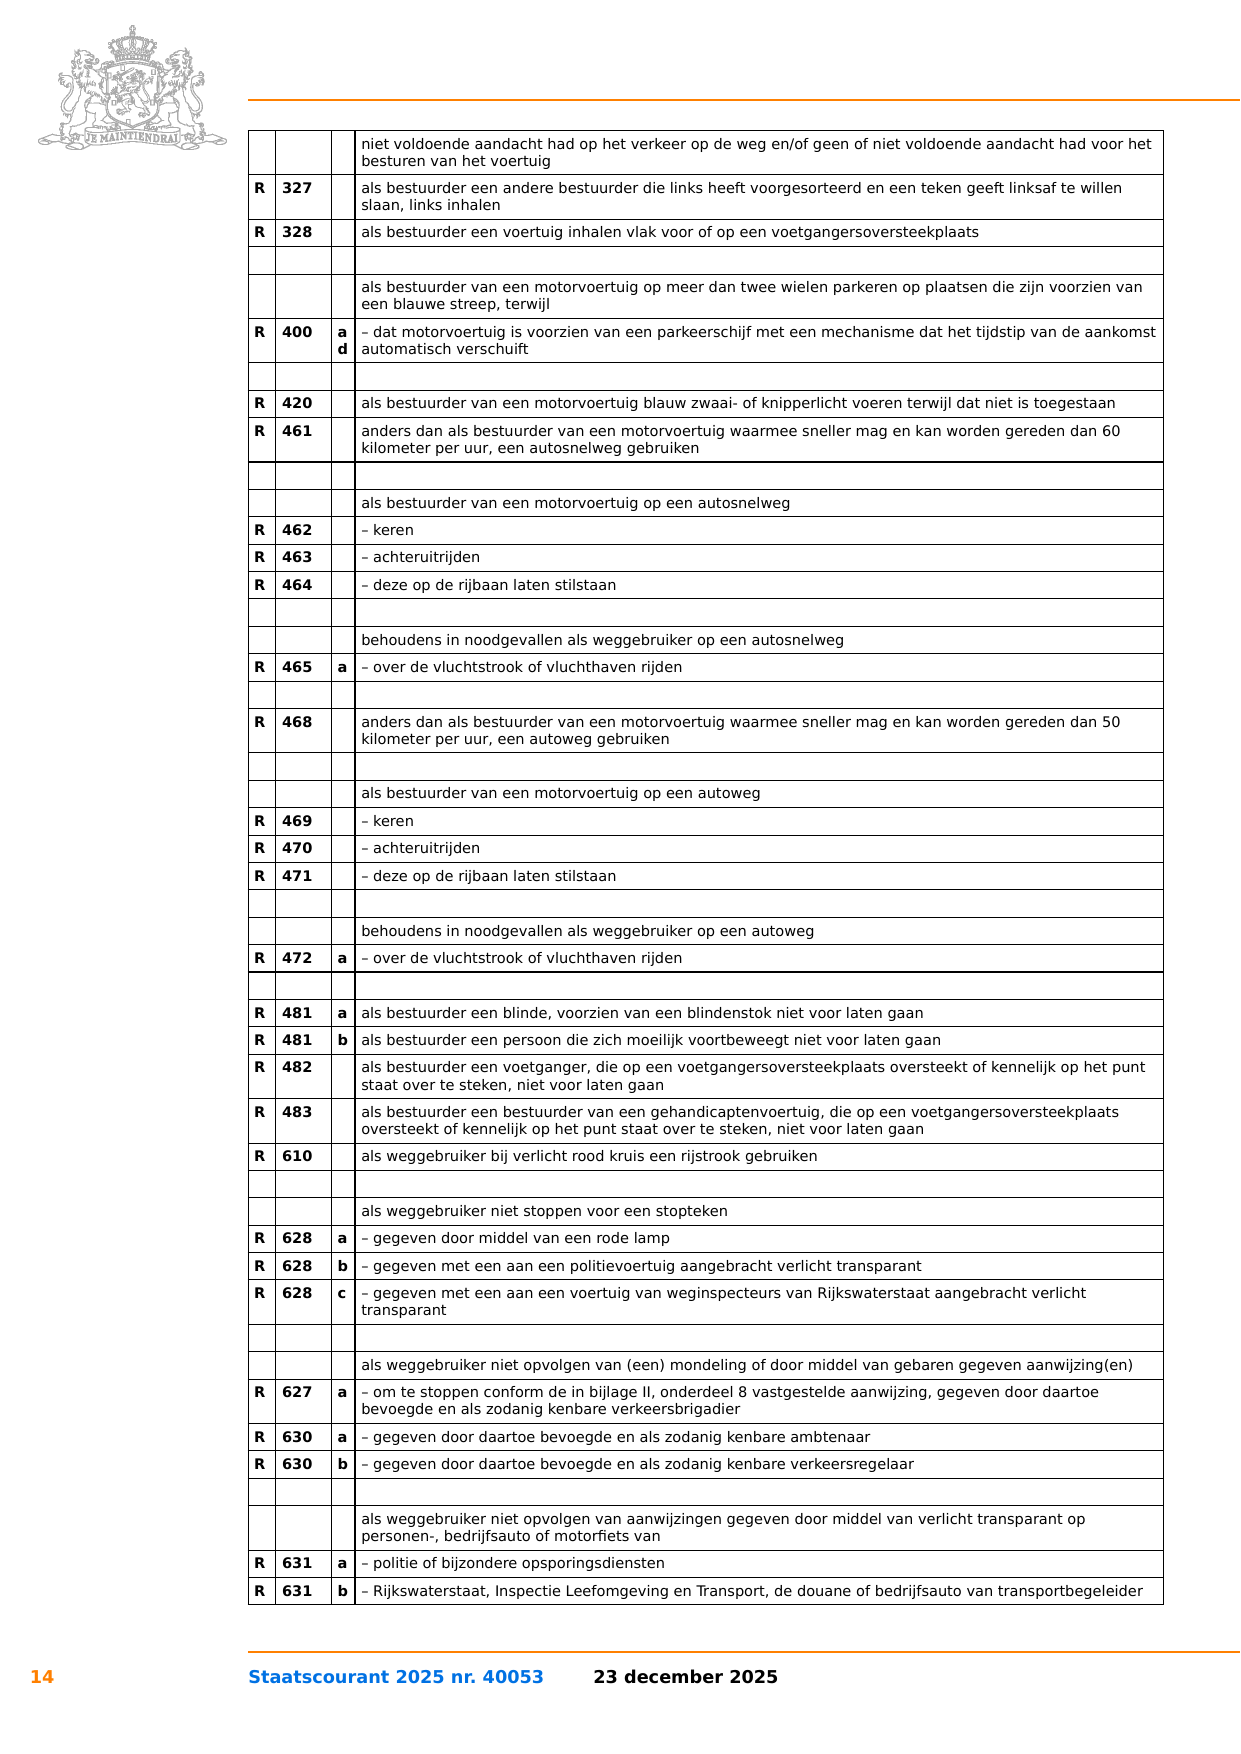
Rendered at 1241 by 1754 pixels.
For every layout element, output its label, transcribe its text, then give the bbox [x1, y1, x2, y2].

table_cell [332, 131, 354, 174]
table_cell R [249, 1280, 275, 1324]
table_cell [276, 1171, 331, 1197]
table_cell R [249, 654, 275, 681]
table_cell 628 [276, 1280, 331, 1324]
table_cell – deze op de rijbaan laten stilstaan [356, 572, 1163, 598]
table_cell [249, 1325, 275, 1351]
table_cell [276, 682, 331, 708]
table_cell anders dan als bestuurder van een motorvoertuig waarmee sneller mag en kan worden gereden dan 50 kilometer per uur, een autoweg gebruiken [356, 709, 1163, 752]
table_cell niet voldoende aandacht had op het verkeer op de weg en/of geen of niet voldoende aandacht had voor het besturen van het voertuig [356, 131, 1163, 174]
table_cell – deze op de rijbaan laten stilstaan [356, 863, 1163, 889]
table_cell R [249, 863, 275, 889]
table_cell R [249, 1253, 275, 1279]
table_cell als bestuurder van een motorvoertuig blauw zwaai- of knipperlicht voeren terwijl dat niet is toegestaan [356, 391, 1163, 417]
table_cell – dat motorvoertuig is voorzien van een parkeerschijf met een mechanisme dat het tijdstip van de aankomst automatisch verschuift [356, 319, 1163, 362]
table_cell a [332, 1380, 354, 1423]
table_cell [332, 1479, 354, 1505]
table_cell 472 [276, 945, 331, 971]
table_cell 631 [276, 1578, 331, 1604]
table_cell 630 [276, 1424, 331, 1450]
table_cell – over de vluchtstrook of vluchthaven rijden [356, 945, 1163, 971]
table_cell a [332, 654, 354, 681]
table_cell [332, 391, 354, 417]
table_cell als bestuurder een andere bestuurder die links heeft voorgesorteerd en een teken geeft linksaf te willen slaan, links inhalen [356, 175, 1163, 219]
table_cell 420 [276, 391, 331, 417]
table_cell R [249, 175, 275, 219]
table_cell 481 [276, 1027, 331, 1054]
table_cell als bestuurder een voetganger, die op een voetgangersoversteekplaats oversteekt of kennelijk op het punt staat over te steken, niet voor laten gaan [356, 1055, 1163, 1098]
table_cell R [249, 709, 275, 752]
table_cell [249, 1506, 275, 1549]
table_cell [276, 1479, 331, 1505]
table_cell – gegeven met een aan een politievoertuig aangebracht verlicht transparant [356, 1253, 1163, 1279]
table_cell behoudens in noodgevallen als weggebruiker op een autosnelweg [356, 627, 1163, 653]
table_cell – over de vluchtstrook of vluchthaven rijden [356, 654, 1163, 681]
table_cell als bestuurder een blinde, voorzien van een blindenstok niet voor laten gaan [356, 1000, 1163, 1026]
table_cell R [249, 945, 275, 971]
table_cell [276, 363, 331, 389]
table_cell 470 [276, 836, 331, 862]
table_cell [276, 753, 331, 780]
table_cell R [249, 1027, 275, 1054]
table_cell R [249, 517, 275, 543]
table_cell als weggebruiker bij verlicht rood kruis een rijstrook gebruiken [356, 1144, 1163, 1170]
table_cell [249, 363, 275, 389]
table_cell [356, 1171, 1163, 1197]
table_cell – keren [356, 517, 1163, 543]
table_cell [332, 627, 354, 653]
table_cell [249, 1171, 275, 1197]
picture [38, 25, 227, 150]
table_cell [332, 1325, 354, 1351]
table_cell [249, 753, 275, 780]
table_cell R [249, 1000, 275, 1026]
table_cell [276, 781, 331, 807]
table_cell [356, 599, 1163, 626]
table_cell – achteruitrijden [356, 836, 1163, 862]
table_cell [249, 131, 275, 174]
table_cell 462 [276, 517, 331, 543]
table_cell [332, 836, 354, 862]
table_cell [276, 247, 331, 273]
table_cell [356, 682, 1163, 708]
table_cell [249, 973, 275, 999]
table_cell b [332, 1578, 354, 1604]
table_cell [332, 709, 354, 752]
table_cell ad [332, 319, 354, 362]
table_cell 461 [276, 418, 331, 461]
table_cell als weggebruiker niet opvolgen van aanwijzingen gegeven door middel van verlicht transparant op personen-, bedrijfsauto of motorfiets van [356, 1506, 1163, 1549]
table_cell [249, 781, 275, 807]
table_cell R [249, 1451, 275, 1478]
table_cell R [249, 1099, 275, 1142]
table_cell [276, 973, 331, 999]
table_cell [332, 220, 354, 246]
table_cell [332, 973, 354, 999]
table_cell [249, 1352, 275, 1378]
table_cell als bestuurder van een motorvoertuig op een autoweg [356, 781, 1163, 807]
table_cell [249, 627, 275, 653]
table_cell [249, 247, 275, 273]
table_cell [249, 463, 275, 489]
table_cell R [249, 1380, 275, 1423]
table_cell c [332, 1280, 354, 1324]
table_cell [356, 753, 1163, 780]
table_cell 482 [276, 1055, 331, 1098]
table_cell anders dan als bestuurder van een motorvoertuig waarmee sneller mag en kan worden gereden dan 60 kilometer per uur, een autosnelweg gebruiken [356, 418, 1163, 461]
table_cell als bestuurder een bestuurder van een gehandicaptenvoertuig, die op een voetgangersoversteekplaats oversteekt of kennelijk op het punt staat over te steken, niet voor laten gaan [356, 1099, 1163, 1142]
table_cell [249, 599, 275, 626]
table_cell R [249, 1055, 275, 1098]
table_cell [332, 1198, 354, 1224]
table_cell 400 [276, 319, 331, 362]
table_cell [332, 682, 354, 708]
table_cell [276, 1506, 331, 1549]
table_cell 464 [276, 572, 331, 598]
table_cell R [249, 1424, 275, 1450]
table_cell a [332, 1424, 354, 1450]
table_cell – gegeven door daartoe bevoegde en als zodanig kenbare verkeersregelaar [356, 1451, 1163, 1478]
table_cell [332, 363, 354, 389]
table_cell b [332, 1451, 354, 1478]
table_cell – achteruitrijden [356, 545, 1163, 571]
table_cell [276, 918, 331, 944]
table_cell [332, 808, 354, 834]
table_cell 481 [276, 1000, 331, 1026]
table_cell 483 [276, 1099, 331, 1142]
table_cell a [332, 1226, 354, 1252]
table_cell [332, 890, 354, 917]
table_cell a [332, 1000, 354, 1026]
table_cell 630 [276, 1451, 331, 1478]
table_cell [332, 863, 354, 889]
table_cell [276, 599, 331, 626]
table_cell 328 [276, 220, 331, 246]
table_cell R [249, 319, 275, 362]
table_cell – gegeven door daartoe bevoegde en als zodanig kenbare ambtenaar [356, 1424, 1163, 1450]
table_cell [332, 1055, 354, 1098]
table_cell als weggebruiker niet opvolgen van (een) mondeling of door middel van gebaren gegeven aanwijzing(en) [356, 1352, 1163, 1378]
table_cell [332, 517, 354, 543]
table_cell [356, 973, 1163, 999]
table_cell – gegeven met een aan een voertuig van weginspecteurs van Rijkswaterstaat aangebracht verlicht transparant [356, 1280, 1163, 1324]
table_cell – Rijkswaterstaat, Inspectie Leefomgeving en Transport, de douane of bedrijfsauto van transportbegeleider [356, 1578, 1163, 1604]
table_cell [332, 275, 354, 318]
table_cell [356, 363, 1163, 389]
table_cell a [332, 1551, 354, 1577]
table_cell [276, 275, 331, 318]
table_cell als bestuurder van een motorvoertuig op een autosnelweg [356, 490, 1163, 516]
table_cell R [249, 545, 275, 571]
table_cell [249, 890, 275, 917]
table_cell als weggebruiker niet stoppen voor een stopteken [356, 1198, 1163, 1224]
table_cell [356, 463, 1163, 489]
table_cell [276, 490, 331, 516]
table_cell [276, 627, 331, 653]
table_cell [332, 175, 354, 219]
table_cell [332, 1099, 354, 1142]
table_cell – politie of bijzondere opsporingsdiensten [356, 1551, 1163, 1577]
table_cell als bestuurder van een motorvoertuig op meer dan twee wielen parkeren op plaatsen die zijn voorzien van een blauwe streep, terwijl [356, 275, 1163, 318]
table_cell 471 [276, 863, 331, 889]
table_cell [356, 890, 1163, 917]
table_cell [332, 490, 354, 516]
table_cell 631 [276, 1551, 331, 1577]
table_cell behoudens in noodgevallen als weggebruiker op een autoweg [356, 918, 1163, 944]
table_cell [249, 1198, 275, 1224]
table_cell – gegeven door middel van een rode lamp [356, 1226, 1163, 1252]
table_cell [249, 918, 275, 944]
table_cell R [249, 1578, 275, 1604]
table_cell R [249, 572, 275, 598]
table_cell 627 [276, 1380, 331, 1423]
table_cell – om te stoppen conform de in bijlage II, onderdeel 8 vastgestelde aanwijzing, gegeven door daartoe bevoegde en als zodanig kenbare verkeersbrigadier [356, 1380, 1163, 1423]
table_cell [276, 1352, 331, 1378]
table_cell b [332, 1027, 354, 1054]
table_cell [249, 275, 275, 318]
table_cell [276, 890, 331, 917]
table_cell [332, 1171, 354, 1197]
table_cell [332, 753, 354, 780]
table_cell [249, 682, 275, 708]
table_cell [332, 545, 354, 571]
table_cell R [249, 391, 275, 417]
table_cell 327 [276, 175, 331, 219]
table_cell [332, 1144, 354, 1170]
table_cell R [249, 220, 275, 246]
table_cell [332, 1352, 354, 1378]
table_cell R [249, 836, 275, 862]
table_cell R [249, 418, 275, 461]
table_cell [356, 247, 1163, 273]
table_cell 468 [276, 709, 331, 752]
table_cell 610 [276, 1144, 331, 1170]
table_cell 463 [276, 545, 331, 571]
table_cell [332, 918, 354, 944]
table_cell a [332, 945, 354, 971]
table_cell 469 [276, 808, 331, 834]
table_cell [356, 1479, 1163, 1505]
table_cell [332, 247, 354, 273]
table_cell 628 [276, 1253, 331, 1279]
table_cell [276, 463, 331, 489]
table_cell [356, 1325, 1163, 1351]
table_cell als bestuurder een voertuig inhalen vlak voor of op een voetgangersoversteekplaats [356, 220, 1163, 246]
table_cell 465 [276, 654, 331, 681]
table_cell [332, 463, 354, 489]
table_cell [249, 490, 275, 516]
table_cell R [249, 1226, 275, 1252]
table_cell R [249, 1551, 275, 1577]
table_cell – keren [356, 808, 1163, 834]
table_cell [332, 599, 354, 626]
table_cell [332, 572, 354, 598]
table_cell [276, 131, 331, 174]
table_cell [332, 418, 354, 461]
table_cell als bestuurder een persoon die zich moeilijk voortbeweegt niet voor laten gaan [356, 1027, 1163, 1054]
table_cell b [332, 1253, 354, 1279]
table_cell R [249, 1144, 275, 1170]
table_cell [332, 781, 354, 807]
table_cell [276, 1198, 331, 1224]
table_cell 628 [276, 1226, 331, 1252]
table_cell [332, 1506, 354, 1549]
table_cell [249, 1479, 275, 1505]
table_cell [276, 1325, 331, 1351]
table_cell R [249, 808, 275, 834]
